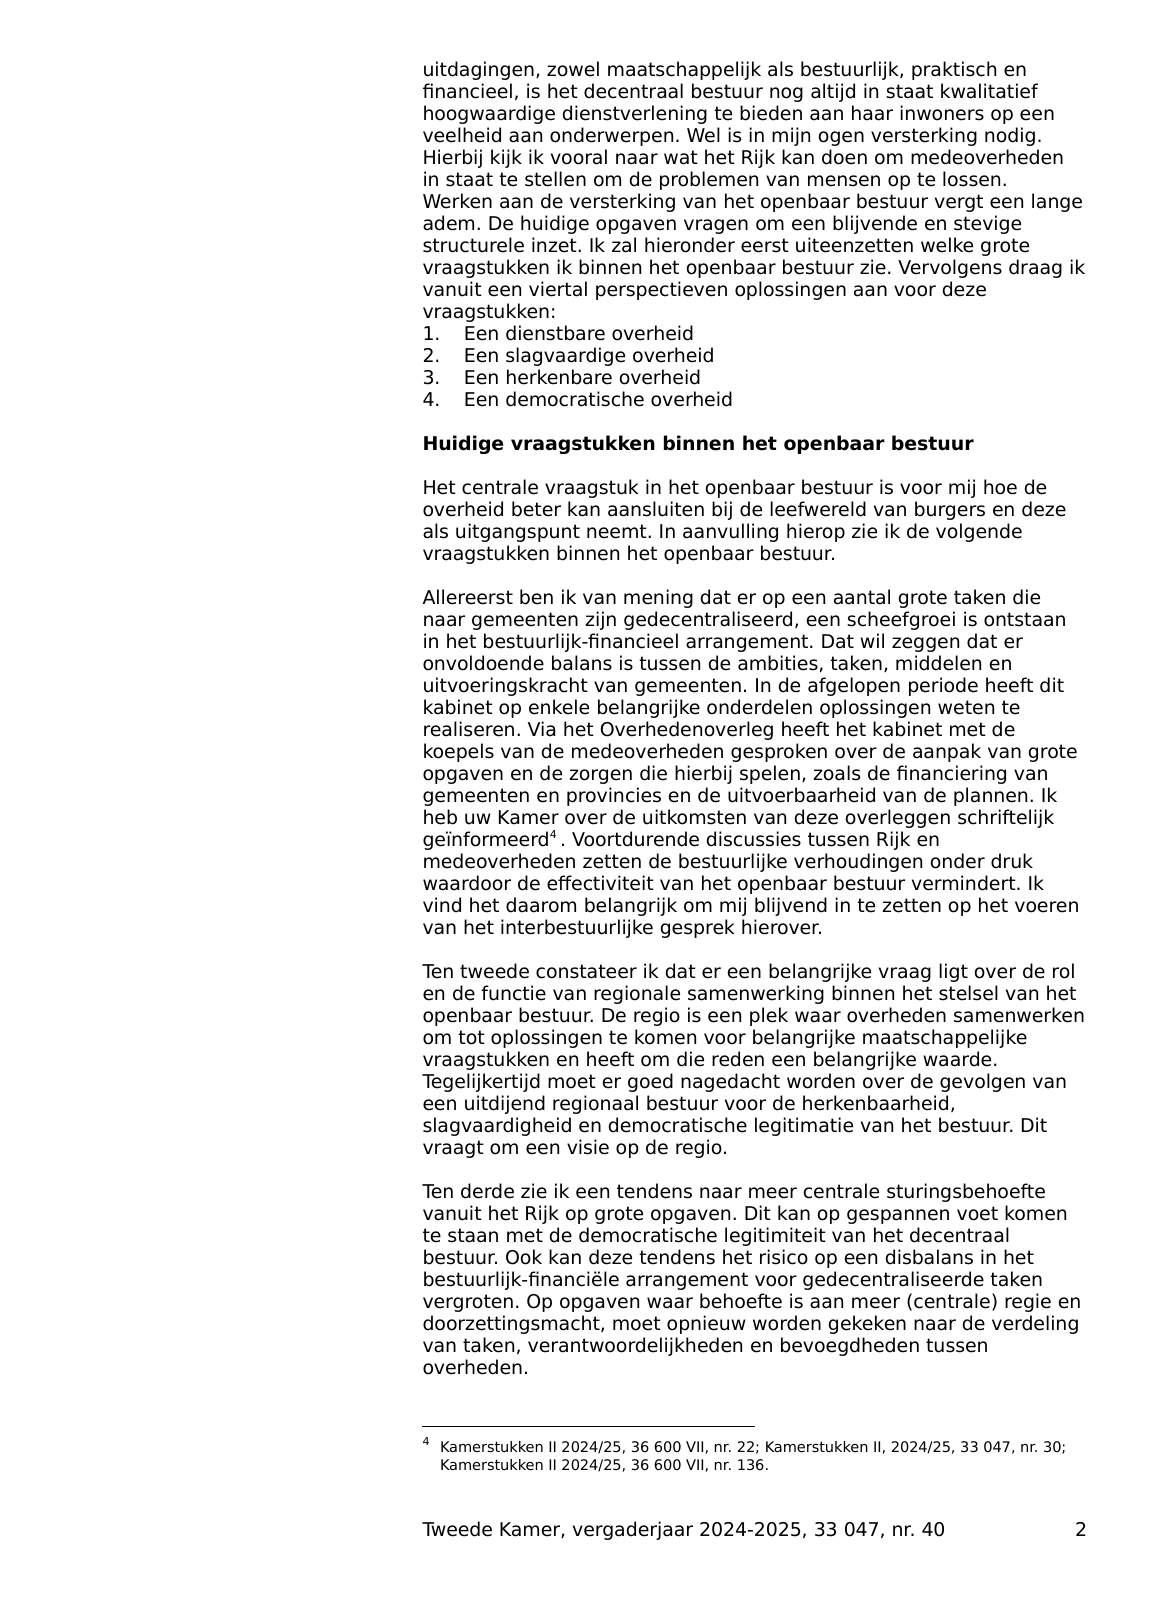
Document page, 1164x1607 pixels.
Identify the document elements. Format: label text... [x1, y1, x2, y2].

text uitdagingen, zowel maatschappelijk als bestuurlijk, praktisch en financieel, is het decentraal bestuur nog altijd in staat kwalitatief hoogwaardige dienstverlening te bieden aan haar inwoners op een veelheid aan onderwerpen. Wel is in mijn ogen versterking nodig. Hierbij kijk ik vooral naar wat het Rijk kan doen om medeoverheden in staat te stellen om de problemen van mensen op te lossen. [422, 59, 1087, 191]
text Werken aan de versterking van het openbaar bestuur vergt een lange adem. De huidige opgaven vragen om een blijvende en stevige structurele inzet. Ik zal hieronder eerst uiteenzetten welke grote vraagstukken ik binnen het openbaar bestuur zie. Vervolgens draag ik vanuit een viertal perspectieven oplossingen aan voor deze vraagstukken: [422, 191, 1087, 323]
text Kamerstukken II 2024/25, 36 600 VII, nr. 22; Kamerstukken II, 2024/25, 33 047, nr. 30; Kamerstukken II 2024/25, 36 600 VII, nr. 136. [422, 1435, 1087, 1474]
text Het centrale vraagstuk in het openbaar bestuur is voor mij hoe de overheid beter kan aansluiten bij de leefwereld van burgers en deze als uitgangspunt neemt. In aanvulling hierop zie ik de volgende vraagstukken binnen het openbaar bestuur. [422, 477, 1087, 565]
text Allereerst ben ik van mening dat er op een aantal grote taken die naar gemeenten zijn gedecentraliseerd, een scheefgroei is ontstaan in het bestuurlijk-financieel arrangement. Dat wil zeggen dat er onvoldoende balans is tussen de ambities, taken, middelen en uitvoeringskracht van gemeenten. In de afgelopen periode heeft dit kabinet op enkele belangrijke onderdelen oplossingen weten te realiseren. Via het Overhedenoverleg heeft het kabinet met de koepels van de medeoverheden gesproken over de aanpak van grote opgaven en de zorgen die hierbij spelen, zoals de financiering van gemeenten en provincies en de uitvoerbaarheid van de plannen. Ik heb uw Kamer over de uitkomsten van deze overleggen schriftelijk geïnformeerd. Voortdurende discussies tussen Rijk en medeoverheden zetten de bestuurlijke verhoudingen onder druk waardoor de effectiviteit van het openbaar bestuur vermindert. Ik vind het daarom belangrijk om mij blijvend in te zetten op het voeren van het interbestuurlijke gesprek hierover. [422, 587, 1087, 939]
text 2. Een slagvaardige overheid [422, 345, 1087, 367]
text 3. Een herkenbare overheid [422, 367, 1087, 389]
text Ten derde zie ik een tendens naar meer centrale sturingsbehoefte vanuit het Rijk op grote opgaven. Dit kan op gespannen voet komen te staan met de democratische legitimiteit van het decentraal bestuur. Ook kan deze tendens het risico op een disbalans in het bestuurlijk-financiële arrangement voor gedecentraliseerde taken vergroten. Op opgaven waar behoefte is aan meer (centrale) regie en doorzettingsmacht, moet opnieuw worden gekeken naar de verdeling van taken, verantwoordelijkheden en bevoegdheden tussen overheden. [422, 1181, 1087, 1379]
subtitle Huidige vraagstukken binnen het openbaar bestuur [422, 433, 1087, 455]
text 1. Een dienstbare overheid [422, 323, 1087, 345]
text Ten tweede constateer ik dat er een belangrijke vraag ligt over de rol en de functie van regionale samenwerking binnen het stelsel van het openbaar bestuur. De regio is een plek waar overheden samenwerken om tot oplossingen te komen voor belangrijke maatschappelijke vraagstukken en heeft om die reden een belangrijke waarde. Tegelijkertijd moet er goed nagedacht worden over de gevolgen van een uitdijend regionaal bestuur voor de herkenbaarheid, slagvaardigheid en democratische legitimatie van het bestuur. Dit vraagt om een visie op de regio. [422, 961, 1087, 1159]
text 4. Een democratische overheid [422, 389, 1087, 411]
